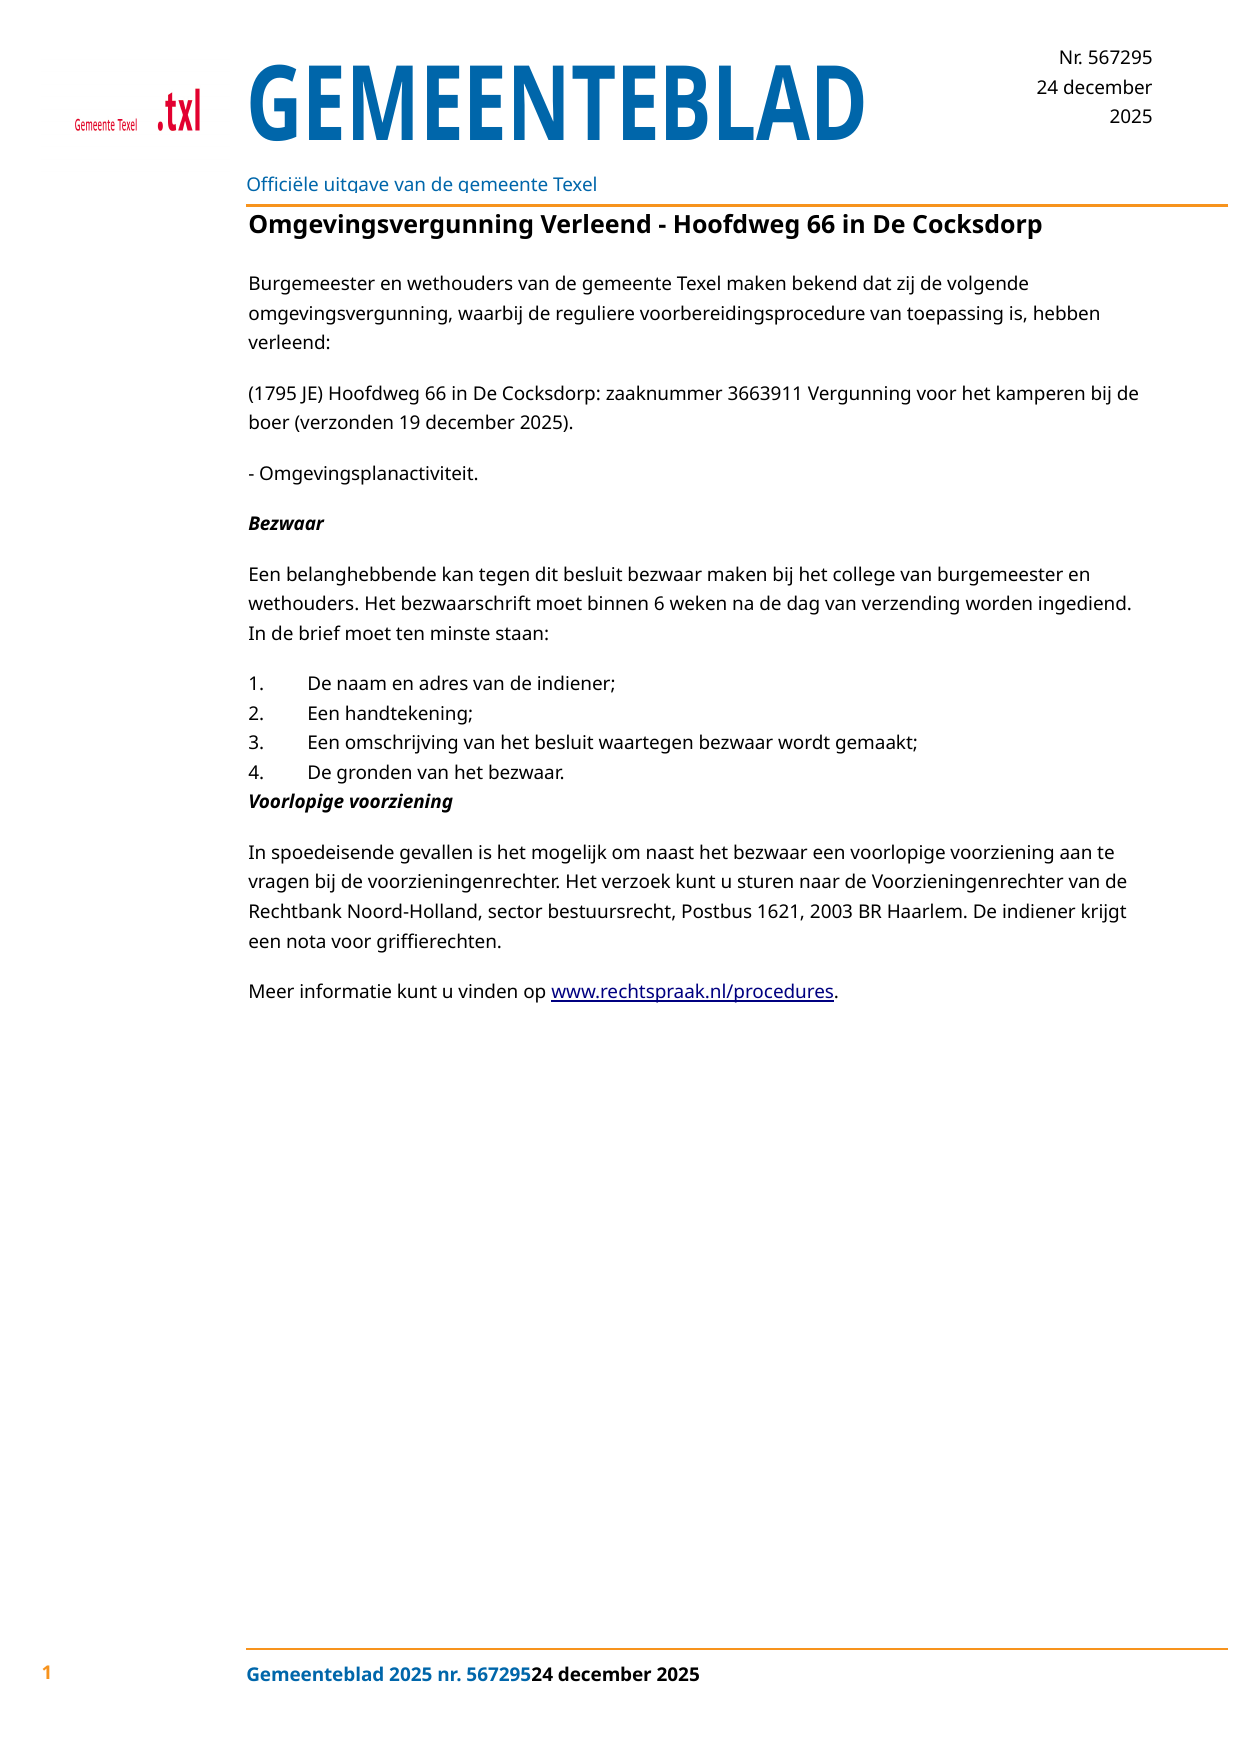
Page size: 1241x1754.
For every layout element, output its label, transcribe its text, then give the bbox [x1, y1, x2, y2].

text Voorlopige voorziening [248, 789, 1152, 814]
text Omgevingsvergunning Verleend - Hoofdweg 66 in De Cocksdorp [248, 207, 1152, 241]
list Een omschrijving van het besluit waartegen bezwaar wordt gemaakt; [248, 729, 1152, 755]
text Burgemeester en wethouders van de gemeente Texel maken bekend dat zij de volgende omgevingsvergunning, waarbij de reguliere voorbereidingsprocedure van toepassing is, hebben verleend: [248, 270, 1152, 355]
list Een handtekening; [248, 700, 1152, 726]
text Bezwaar [248, 510, 1152, 536]
text Meer informatie kunt u vinden op www.rechtspraak.nl/procedures. [248, 978, 1152, 1004]
list De gronden van het bezwaar. [248, 759, 1152, 785]
text In spoedeisende gevallen is het mogelijk om naast het bezwaar een voorlopige voorziening aan te vragen bij de voorzieningenrechter. Het verzoek kunt u sturen naar de Voorzieningenrechter van de Rechtbank Noord-Holland, sector bestuursrecht, Postbus 1621, 2003 BR Haarlem. De indiener krijgt een nota voor griffierechten. [248, 839, 1152, 953]
text (1795 JE) Hoofdweg 66 in De Cocksdorp: zaaknummer 3663911 Vergunning voor het kamperen bij de boer (verzonden 19 december 2025). [248, 380, 1152, 435]
text Een belanghebbende kan tegen dit besluit bezwaar maken bij het college van burgemeester en wethouders. Het bezwaarschrift moet binnen 6 weken na de dag van verzending worden ingediend. In de brief moet ten minste staan: [248, 561, 1152, 646]
text - Omgevingsplanactiviteit. [248, 460, 1152, 486]
picture [41, 47, 231, 172]
list De naam en adres van de indiener; [248, 670, 1152, 696]
